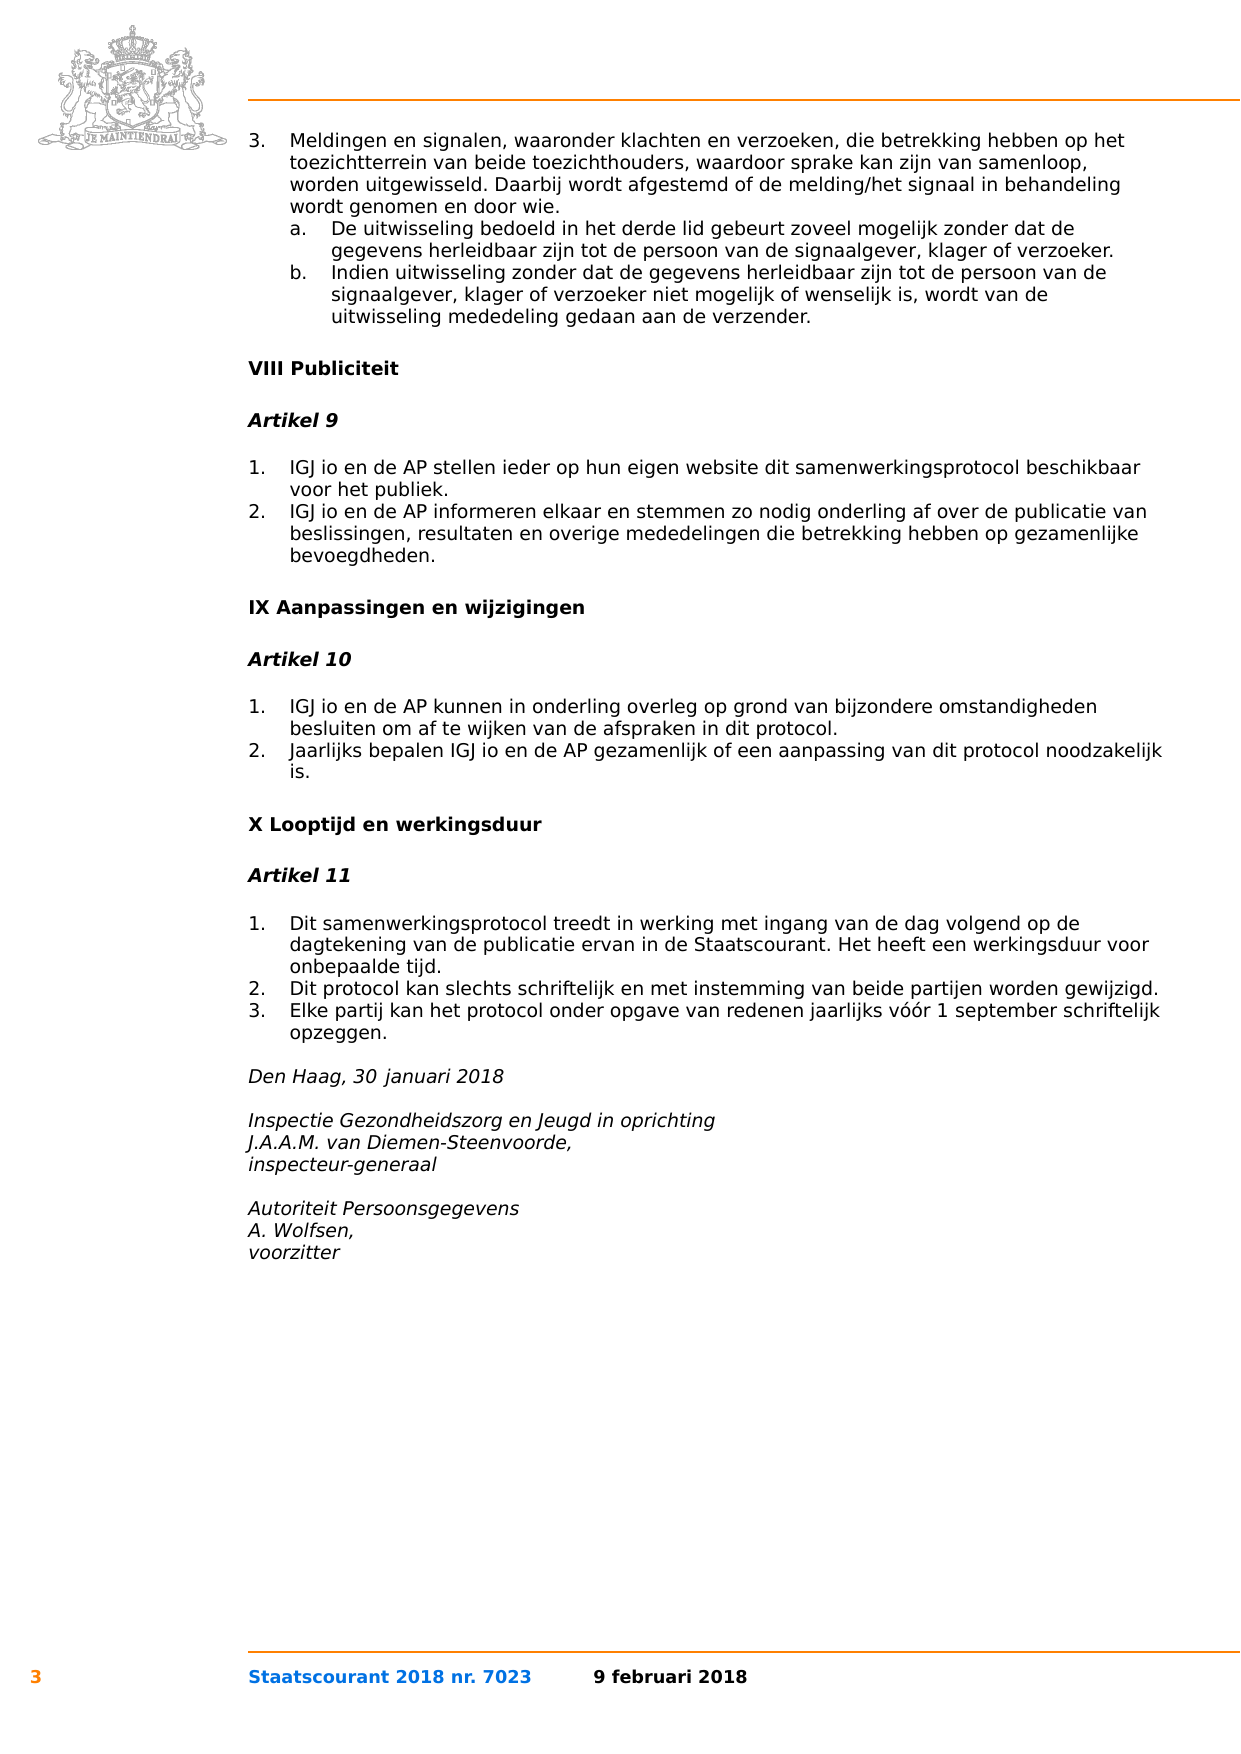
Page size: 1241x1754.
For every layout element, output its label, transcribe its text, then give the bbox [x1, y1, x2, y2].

subtitle X Looptijd en werkingsduur [248, 813, 1163, 835]
text 2. Dit protocol kan slechts schriftelijk en met instemming van beide partijen worden gewijzigd. [248, 978, 1163, 1000]
subtitle IX Aanpassingen en wijzigingen [248, 597, 1163, 618]
picture [38, 25, 227, 150]
text 3. Meldingen en signalen, waaronder klachten en verzoeken, die betrekking hebben op het toezichtterrein van beide toezichthouders, waardoor sprake kan zijn van samenloop, worden uitgewisseld. Daarbij wordt afgestemd of de melding/het signaal in behandeling wordt genomen en door wie. [248, 130, 1163, 218]
text Den Haag, 30 januari 2018 [248, 1066, 1163, 1088]
text Inspectie Gezondheidszorg en Jeugd in oprichting J.A.A.M. van Diemen-Steenvoorde, inspecteur-generaal [248, 1110, 1163, 1176]
text 1. IGJ io en de AP kunnen in onderling overleg op grond van bijzondere omstandigheden besluiten om af te wijken van de afspraken in dit protocol. [248, 696, 1163, 739]
subtitle Artikel 9 [248, 410, 1163, 432]
subtitle Artikel 10 [248, 648, 1163, 671]
text a. De uitwisseling bedoeld in het derde lid gebeurt zoveel mogelijk zonder dat de gegevens herleidbaar zijn tot de persoon van de signaalgever, klager of verzoeker. [289, 218, 1163, 262]
text 2. Jaarlijks bepalen IGJ io en de AP gezamenlijk of een aanpassing van dit protocol noodzakelijk is. [248, 739, 1163, 783]
text 2. IGJ io en de AP informeren elkaar en stemmen zo nodig onderling af over de publicatie van beslissingen, resultaten en overige mededelingen die betrekking hebben op gezamenlijke bevoegdheden. [248, 501, 1163, 567]
text Autoriteit Persoonsgegevens A. Wolfsen, voorzitter [248, 1198, 1163, 1264]
text 1. Dit samenwerkingsprotocol treedt in werking met ingang van de dag volgend op de dagtekening van de publicatie ervan in de Staatscourant. Het heeft een werkingsduur voor onbepaalde tijd. [248, 912, 1163, 978]
text 1. IGJ io en de AP stellen ieder op hun eigen website dit samenwerkingsprotocol beschikbaar voor het publiek. [248, 457, 1163, 501]
text 3. Elke partij kan het protocol onder opgave van redenen jaarlijks vóór 1 september schriftelijk opzeggen. [248, 1000, 1163, 1044]
subtitle Artikel 11 [248, 865, 1163, 887]
text b. Indien uitwisseling zonder dat de gegevens herleidbaar zijn tot de persoon van de signaalgever, klager of verzoeker niet mogelijk of wenselijk is, wordt van de uitwisseling mededeling gedaan aan de verzender. [289, 262, 1163, 328]
subtitle VIII Publiciteit [248, 358, 1163, 380]
